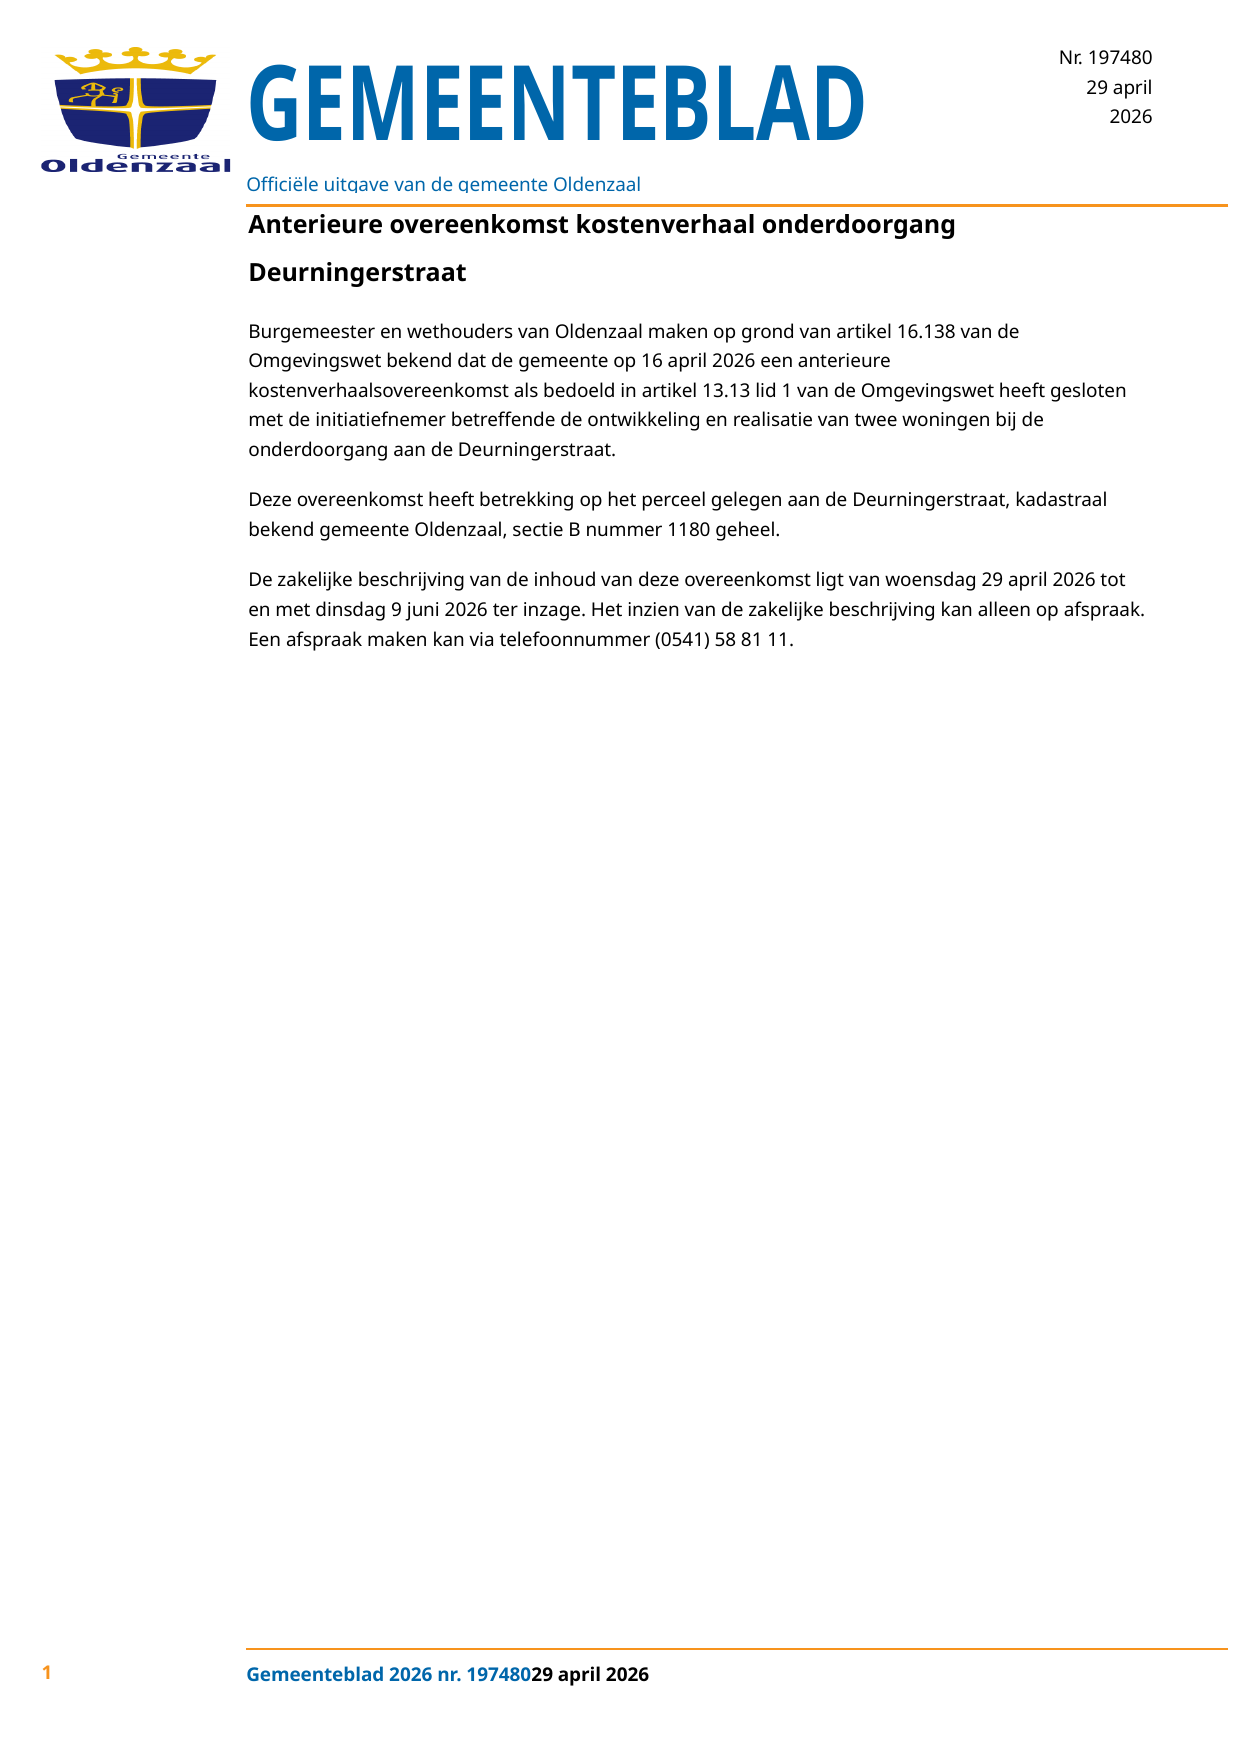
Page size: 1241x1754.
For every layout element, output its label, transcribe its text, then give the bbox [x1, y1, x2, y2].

text Burgemeester en wethouders van Oldenzaal maken op grond van artikel 16.138 van de Omgevingswet bekend dat de gemeente op 16 april 2026 een anterieure kostenverhaalsovereenkomst als bedoeld in artikel 13.13 lid 1 van de Omgevingswet heeft gesloten met de initiatiefnemer betreffende de ontwikkeling en realisatie van twee woningen bij de onderdoorgang aan de Deurningerstraat. [248, 318, 1152, 462]
text Anterieure overeenkomst kostenverhaal onderdoorgang Deurningerstraat [248, 207, 1152, 288]
text De zakelijke beschrijving van de inhoud van deze overeenkomst ligt van woensdag 29 april 2026 tot en met dinsdag 9 juni 2026 ter inzage. Het inzien van de zakelijke beschrijving kan alleen op afspraak. Een afspraak maken kan via telefoonnummer (0541) 58 81 11. [248, 567, 1152, 652]
text Deze overeenkomst heeft betrekking op het perceel gelegen aan de Deurningerstraat, kadastraal bekend gemeente Oldenzaal, sectie B nummer 1180 geheel. [248, 487, 1152, 542]
picture [41, 47, 231, 172]
